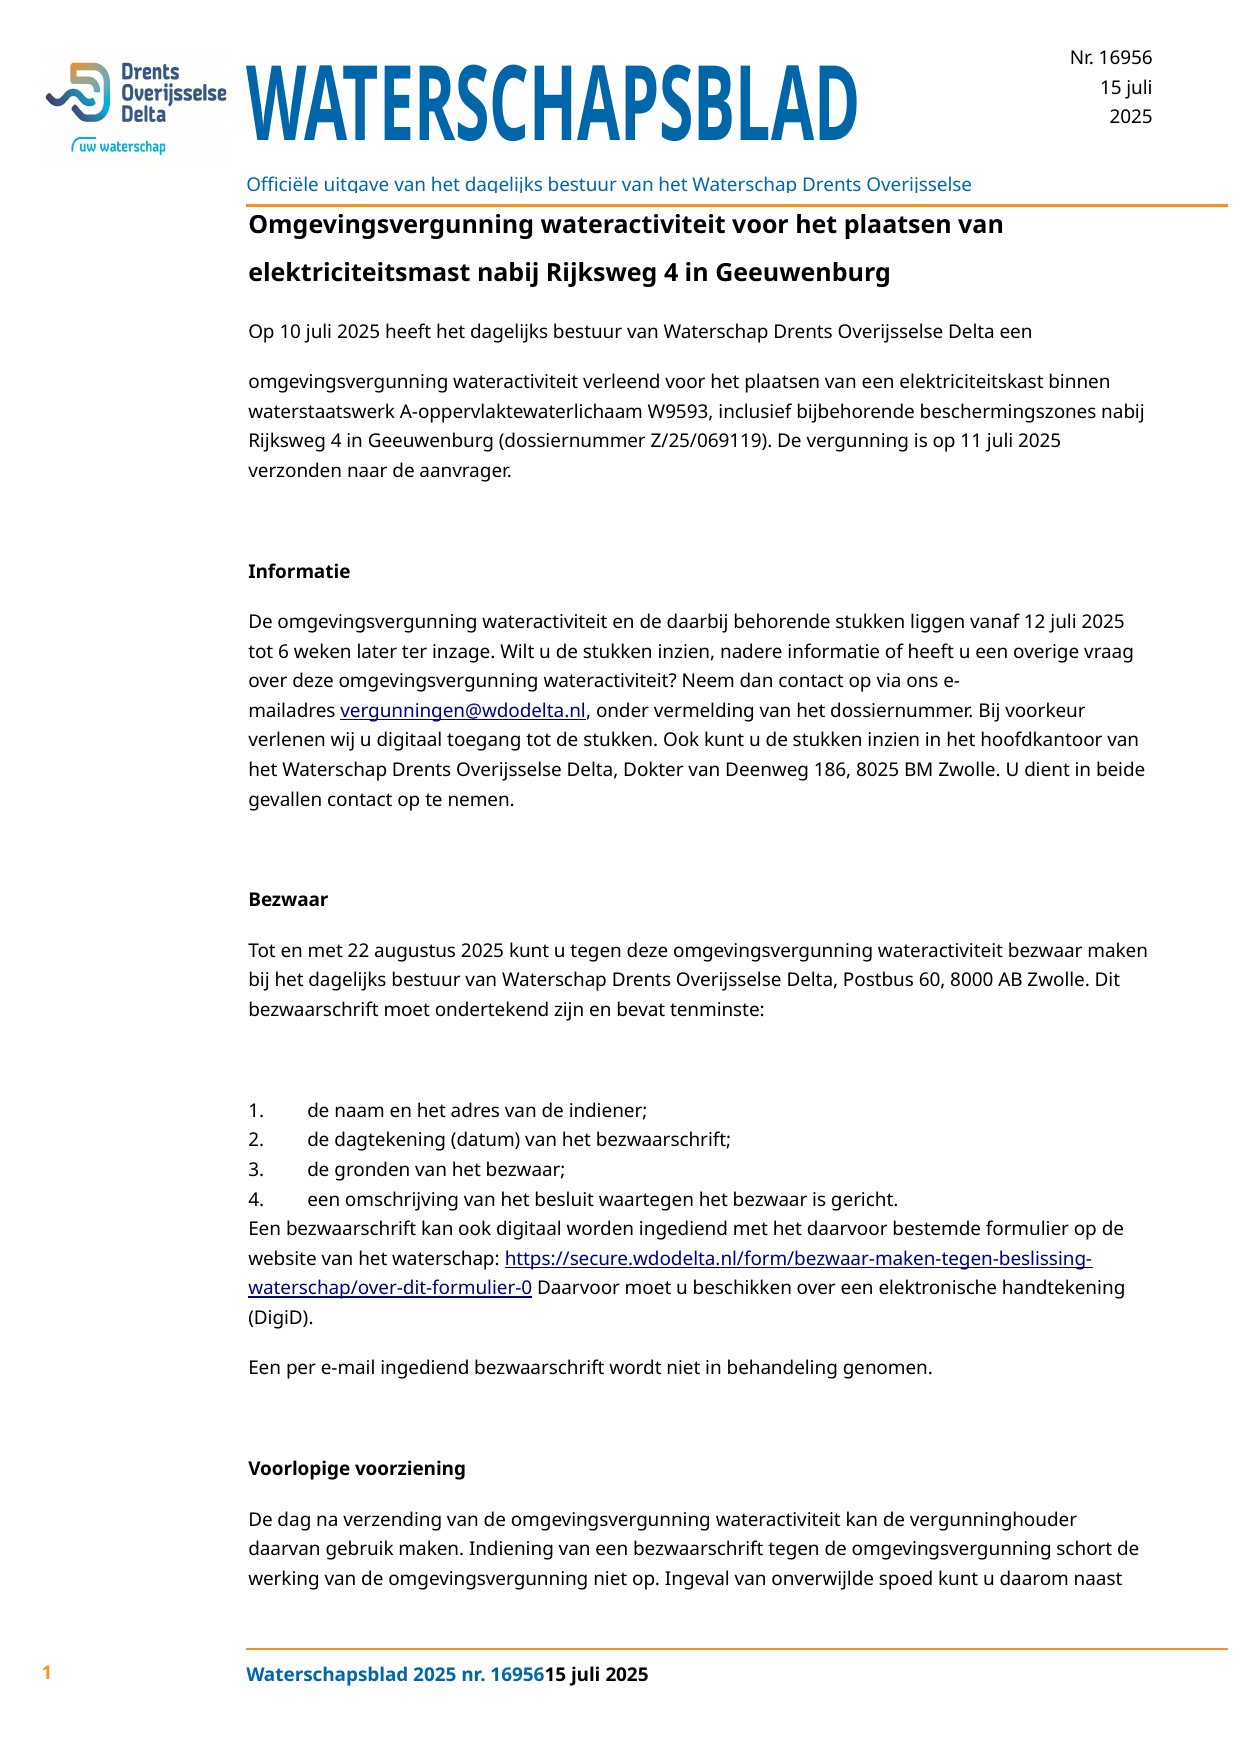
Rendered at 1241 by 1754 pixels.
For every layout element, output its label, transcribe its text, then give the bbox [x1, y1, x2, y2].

list de naam en het adres van de indiener; [248, 1097, 1152, 1123]
text Een per e-mail ingediend bezwaarschrift wordt niet in behandeling genomen. [248, 1354, 1152, 1380]
text omgevingsvergunning wateractiviteit verleend voor het plaatsen van een elektriciteitskast binnen waterstaatswerk A-oppervlaktewaterlichaam W9593, inclusief bijbehorende beschermingszones nabij Rijksweg 4 in Geeuwenburg (dossiernummer Z/25/069119). De vergunning is op 11 juli 2025 verzonden naar de aanvrager. [248, 368, 1152, 483]
text Bezwaar [248, 887, 1152, 912]
text Voorlopige voorziening [248, 1455, 1152, 1481]
text Informatie [248, 558, 1152, 584]
list de dagtekening (datum) van het bezwaarschrift; [248, 1127, 1152, 1152]
text Op 10 juli 2025 heeft het dagelijks bestuur van Waterschap Drents Overijsselse Delta een [248, 318, 1152, 344]
list de gronden van het bezwaar; [248, 1156, 1152, 1182]
picture [41, 47, 231, 172]
text Tot en met 22 augustus 2025 kunt u tegen deze omgevingsvergunning wateractiviteit bezwaar maken bij het dagelijks bestuur van Waterschap Drents Overijsselse Delta, Postbus 60, 8000 AB Zwolle. Dit bezwaarschrift moet ondertekend zijn en bevat tenminste: [248, 937, 1152, 1022]
text De omgevingsvergunning wateractiviteit en de daarbij behorende stukken liggen vanaf 12 juli 2025 tot 6 weken later ter inzage. Wilt u de stukken inzien, nadere informatie of heeft u een overige vraag over deze omgevingsvergunning wateractiviteit? Neem dan contact op via ons e-mailadres vergunningen@wdodelta.nl, onder vermelding van het dossiernummer. Bij voorkeur verlenen wij u digitaal toegang tot de stukken. Ook kunt u de stukken inzien in het hoofdkantoor van het Waterschap Drents Overijsselse Delta, Dokter van Deenweg 186, 8025 BM Zwolle. U dient in beide gevallen contact op te nemen. [248, 608, 1152, 812]
text Omgevingsvergunning wateractiviteit voor het plaatsen van elektriciteitsmast nabij Rijksweg 4 in Geeuwenburg [248, 207, 1152, 288]
list een omschrijving van het besluit waartegen het bezwaar is gericht. [248, 1186, 1152, 1212]
text Een bezwaarschrift kan ook digitaal worden ingediend met het daarvoor bestemde formulier op de website van het waterschap: https://secure.wdodelta.nl/form/bezwaar-maken-tegen-beslissing-waterschap/over-dit-formulier-0 Daarvoor moet u beschikken over een elektronische handtekening (DigiD). [248, 1215, 1152, 1330]
text De dag na verzending van de omgevingsvergunning wateractiviteit kan de vergunninghouder daarvan gebruik maken. Indiening van een bezwaarschrift tegen de omgevingsvergunning schort de werking van de omgevingsvergunning niet op. Ingeval van onverwijlde spoed kunt u daarom naast [248, 1506, 1152, 1591]
